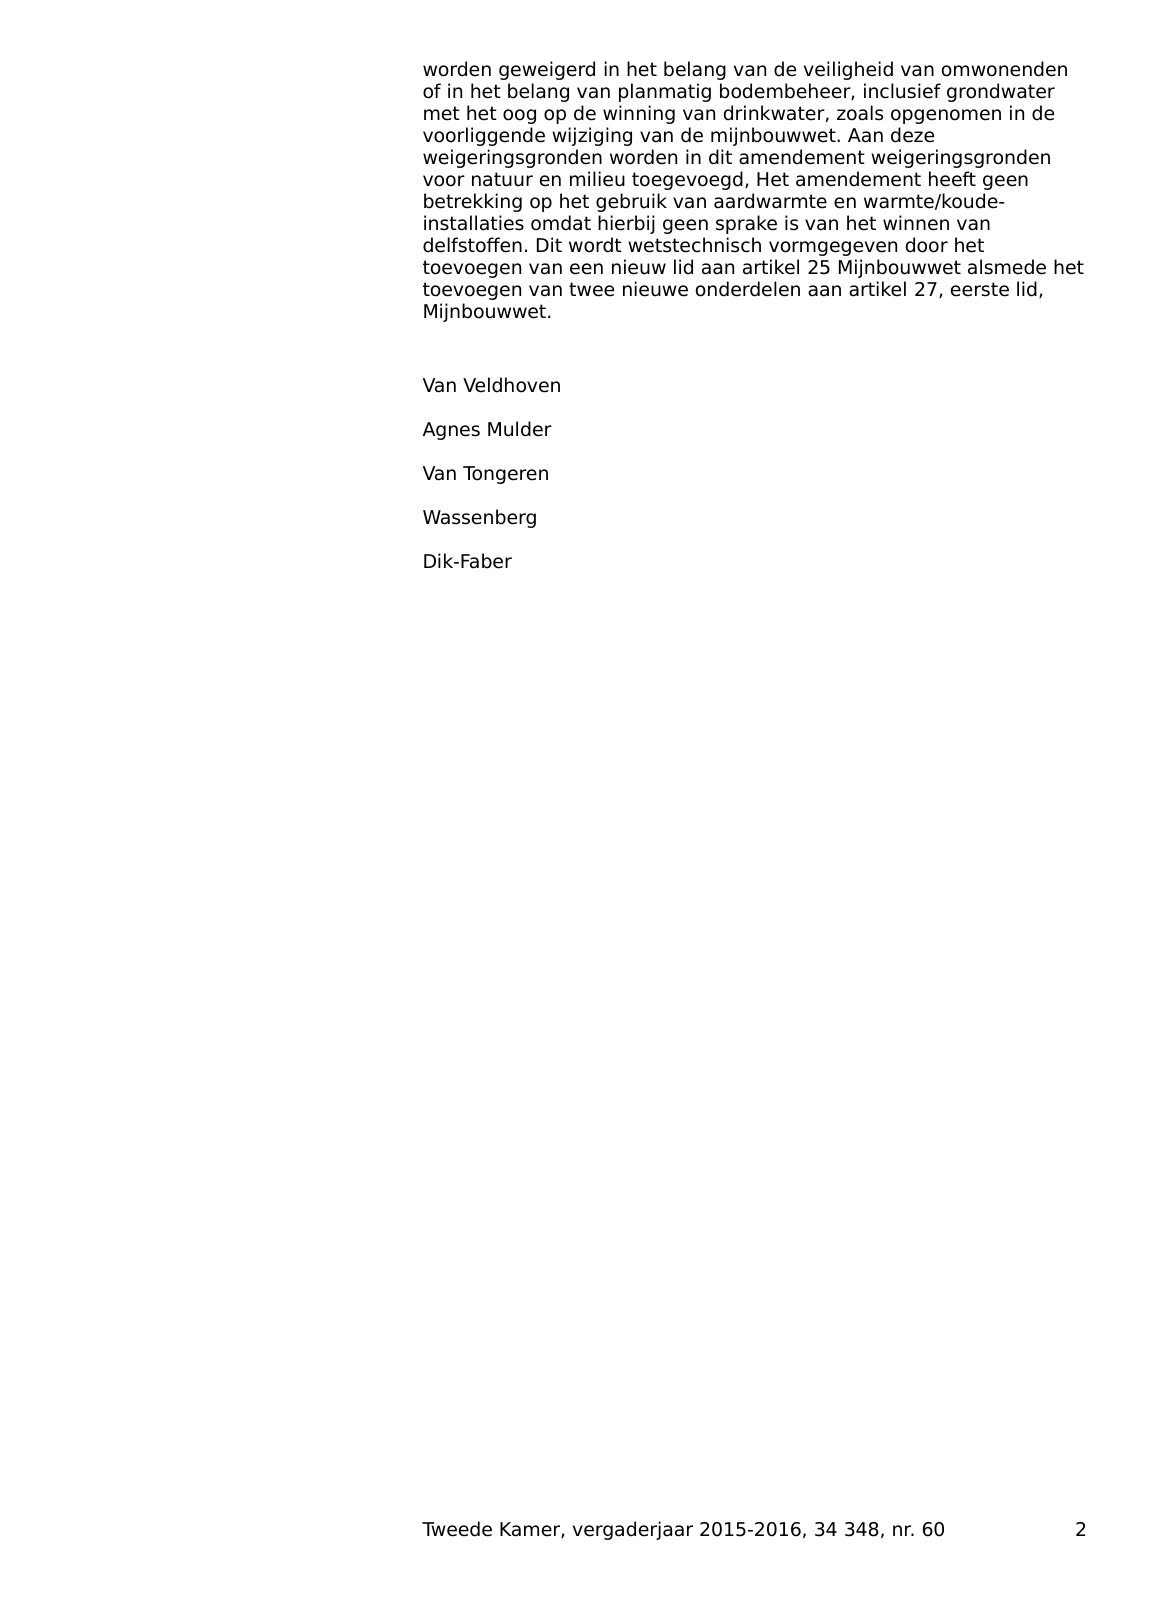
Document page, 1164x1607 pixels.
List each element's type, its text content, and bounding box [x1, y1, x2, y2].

text worden geweigerd in het belang van de veiligheid van omwonenden of in het belang van planmatig bodembeheer, inclusief grondwater met het oog op de winning van drinkwater, zoals opgenomen in de voorliggende wijziging van de mijnbouwwet. Aan deze weigeringsgronden worden in dit amendement weigeringsgronden voor natuur en milieu toegevoegd, Het amendement heeft geen betrekking op het gebruik van aardwarmte en warmte/koude-installaties omdat hierbij geen sprake is van het winnen van delfstoffen. Dit wordt wetstechnisch vormgegeven door het toevoegen van een nieuw lid aan artikel 25 Mijnbouwwet alsmede het toevoegen van twee nieuwe onderdelen aan artikel 27, eerste lid, Mijnbouwwet. [422, 59, 1087, 323]
text Van Veldhoven Agnes Mulder Van Tongeren Wassenberg Dik-Faber [422, 353, 1087, 573]
